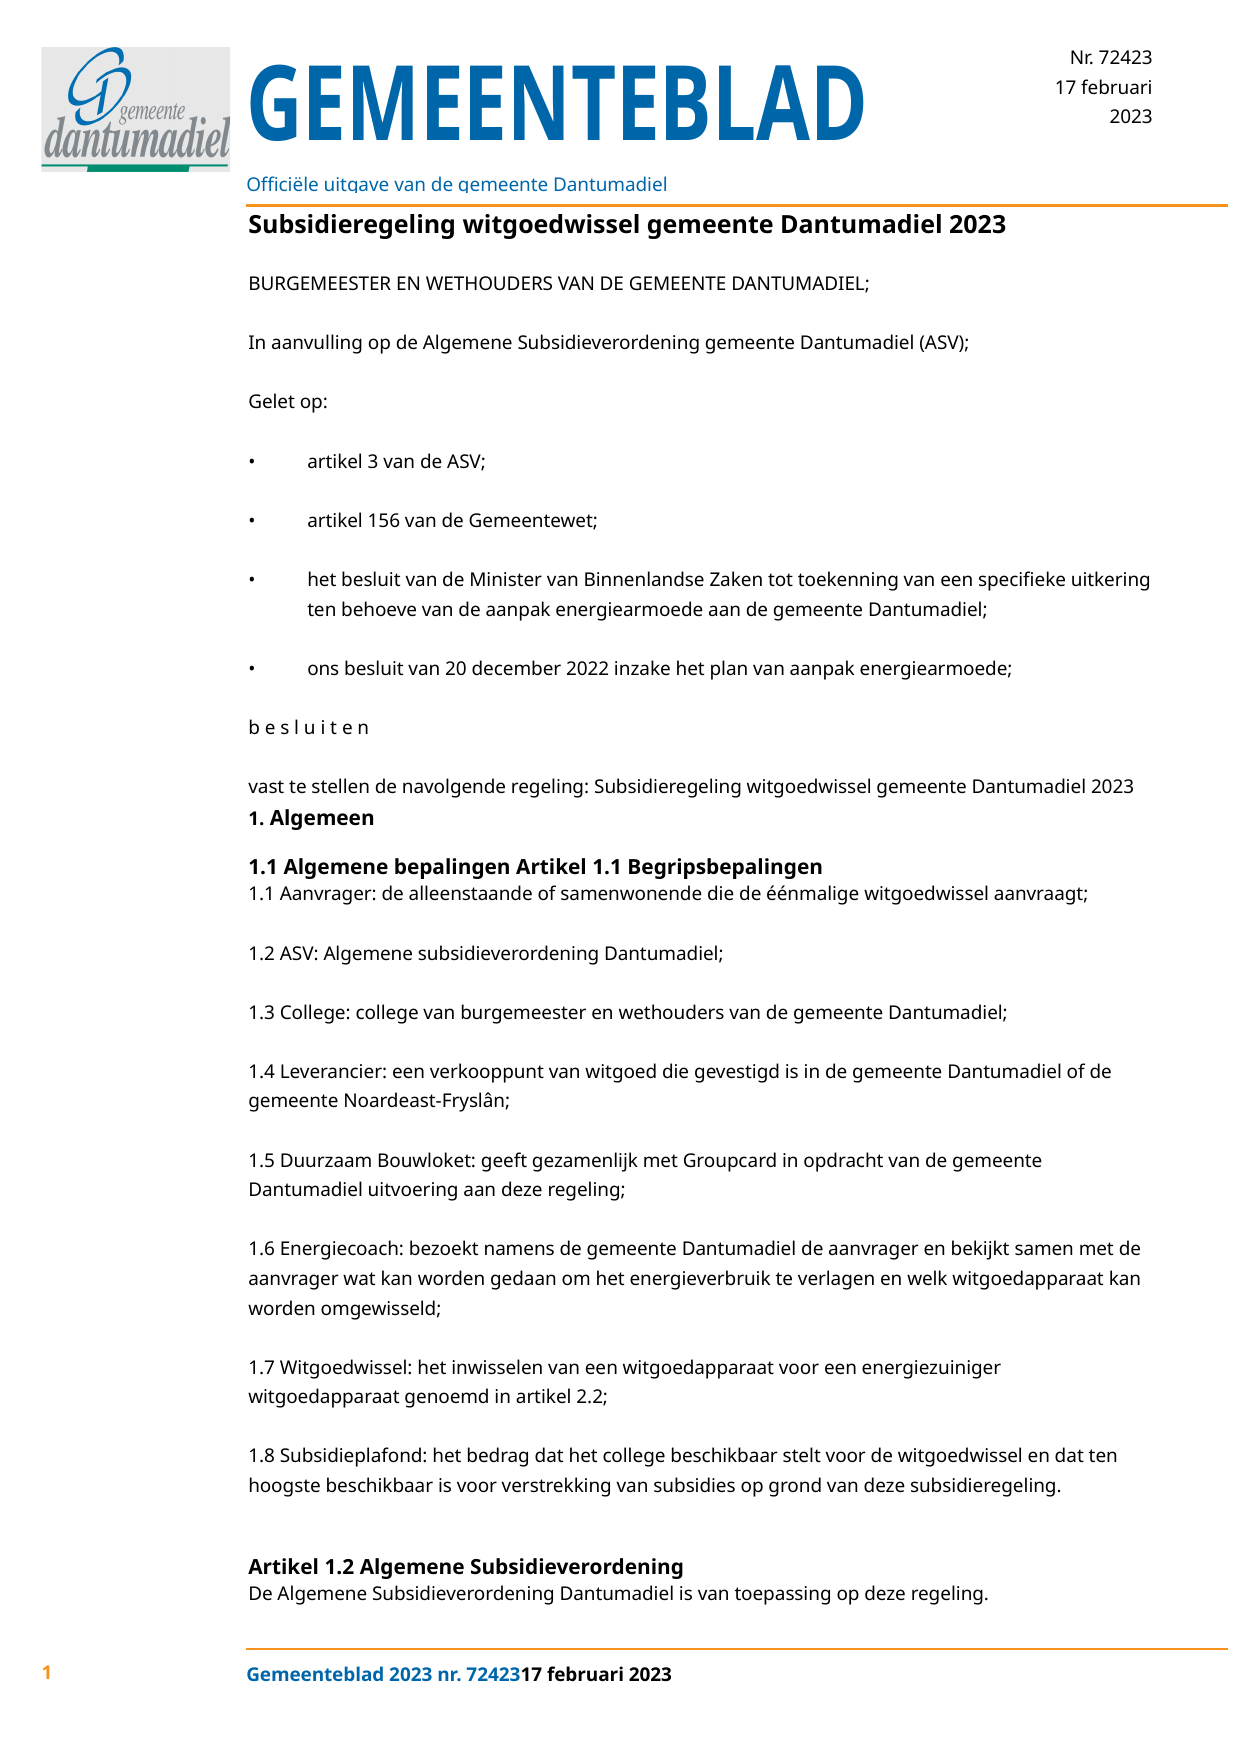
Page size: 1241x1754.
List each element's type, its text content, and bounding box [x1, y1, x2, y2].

text b e s l u i t e n [248, 714, 1152, 740]
text 1. Algemeen [248, 803, 1152, 831]
text De Algemene Subsidieverordening Dantumadiel is van toepassing op deze regeling. [248, 1581, 1152, 1606]
list ons besluit van 20 december 2022 inzake het plan van aanpak energiearmoede; [248, 655, 1152, 681]
list artikel 3 van de ASV; [248, 448, 1152, 473]
list het besluit van de Minister van Binnenlandse Zaken tot toekenning van een specifieke uitkering ten behoeve van de aanpak energiearmoede aan de gemeente Dantumadiel; [248, 566, 1152, 621]
text 1.5 Duurzaam Bouwloket: geeft gezamenlijk met Groupcard in opdracht van de gemeente Dantumadiel uitvoering aan deze regeling; [248, 1147, 1152, 1202]
text 1.2 ASV: Algemene subsidieverordening Dantumadiel; [248, 940, 1152, 965]
text 1.7 Witgoedwissel: het inwisselen van een witgoedapparaat voor een energiezuiniger witgoedapparaat genoemd in artikel 2.2; [248, 1354, 1152, 1409]
text 1.8 Subsidieplafond: het bedrag dat het college beschikbaar stelt voor de witgoedwissel en dat ten hoogste beschikbaar is voor verstrekking van subsidies op grond van deze subsidieregeling. [248, 1443, 1152, 1498]
text Subsidieregeling witgoedwissel gemeente Dantumadiel 2023 [248, 207, 1152, 241]
text Gelet op: [248, 389, 1152, 414]
text 1.1 Algemene bepalingen Artikel 1.1 Begripsbepalingen [248, 852, 1152, 881]
text vast te stellen de navolgende regeling: Subsidieregeling witgoedwissel gemeente Dantumadiel 2023 [248, 773, 1152, 799]
text 1.6 Energiecoach: bezoekt namens de gemeente Dantumadiel de aanvrager en bekijkt samen met de aanvrager wat kan worden gedaan om het energieverbruik te verlagen en welk witgoedapparaat kan worden omgewisseld; [248, 1236, 1152, 1320]
text 1.3 College: college van burgemeester en wethouders van de gemeente Dantumadiel; [248, 999, 1152, 1024]
text Artikel 1.2 Algemene Subsidieverordening [248, 1552, 1152, 1581]
text 1.1 Aanvrager: de alleenstaande of samenwonende die de éénmalige witgoedwissel aanvraagt; [248, 881, 1152, 906]
text BURGEMEESTER EN WETHOUDERS VAN DE GEMEENTE DANTUMADIEL; [248, 270, 1152, 296]
list artikel 156 van de Gemeentewet; [248, 507, 1152, 533]
text 1.4 Leverancier: een verkooppunt van witgoed die gevestigd is in de gemeente Dantumadiel of de gemeente Noardeast-Fryslân; [248, 1058, 1152, 1113]
text In aanvulling op de Algemene Subsidieverordening gemeente Dantumadiel (ASV); [248, 329, 1152, 355]
picture [41, 47, 231, 172]
